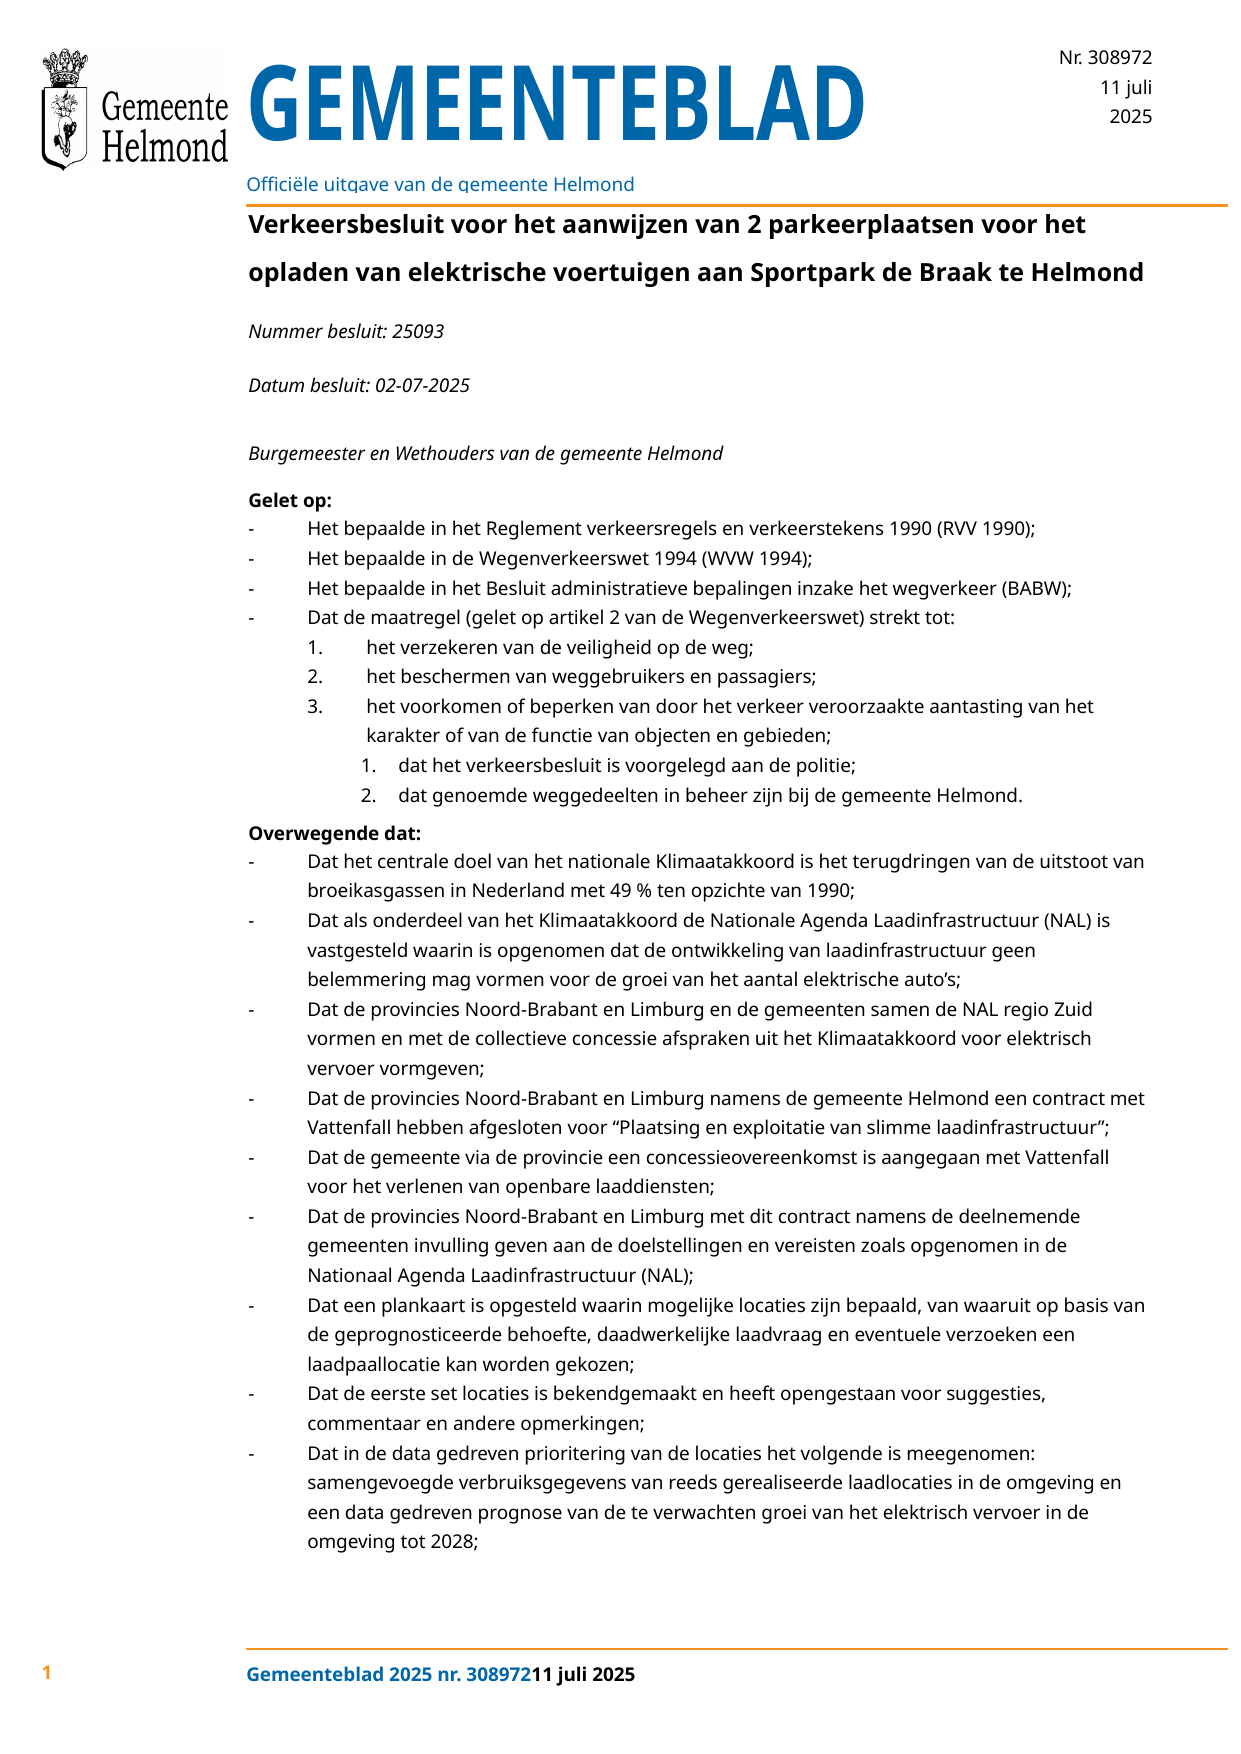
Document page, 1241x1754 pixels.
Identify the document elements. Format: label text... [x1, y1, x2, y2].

list Dat als onderdeel van het Klimaatakkoord de Nationale Agenda Laadinfrastructuur (NAL) is vastgesteld waarin is opgenomen dat de ontwikkeling van laadinfrastructuur geen belemmering mag vormen voor de groei van het aantal elektrische auto’s; [248, 907, 1152, 992]
list het beschermen van weggebruikers en passagiers; [307, 663, 1152, 689]
list Dat de maatregel (gelet op artikel 2 van de Wegenverkeerswet) strekt tot: [248, 604, 1152, 630]
text Burgemeester en Wethouders van de gemeente Helmond [248, 440, 1152, 465]
list Dat de eerste set locaties is bekendgemaakt en heeft opengestaan voor suggesties, commentaar en andere opmerkingen; [248, 1381, 1152, 1436]
list Dat het centrale doel van het nationale Klimaatakkoord is het terugdringen van de uitstoot van broeikasgassen in Nederland met 49 % ten opzichte van 1990; [248, 848, 1152, 903]
list Het bepaalde in de Wegenverkeerswet 1994 (WVW 1994); [248, 545, 1152, 571]
text Gelet op: [248, 487, 1152, 513]
list Dat de gemeente via de provincie een concessieovereenkomst is aangegaan met Vattenfall voor het verlenen van openbare laaddiensten; [248, 1144, 1152, 1199]
list Dat de provincies Noord-Brabant en Limburg met dit contract namens de deelnemende gemeenten invulling geven aan de doelstellingen en vereisten zoals opgenomen in de Nationaal Agenda Laadinfrastructuur (NAL); [248, 1203, 1152, 1288]
list het voorkomen of beperken van door het verkeer veroorzaakte aantasting van het karakter of van de functie van objecten en gebieden; [307, 693, 1152, 748]
text Overwegende dat: [248, 820, 1152, 846]
list Het bepaalde in het Besluit administratieve bepalingen inzake het wegverkeer (BABW); [248, 575, 1152, 601]
text Verkeersbesluit voor het aanwijzen van 2 parkeerplaatsen voor het opladen van elektrische voertuigen aan Sportpark de Braak te Helmond [248, 207, 1152, 288]
list Dat de provincies Noord-Brabant en Limburg en de gemeenten samen de NAL regio Zuid vormen en met de collectieve concessie afspraken uit het Klimaatakkoord voor elektrisch vervoer vormgeven; [248, 996, 1152, 1081]
text Datum besluit: 02-07-2025 [248, 372, 1152, 398]
list dat genoemde weggedeelten in beheer zijn bij de gemeente Helmond. [361, 782, 1152, 808]
list Het bepaalde in het Reglement verkeersregels en verkeerstekens 1990 (RVV 1990); [248, 516, 1152, 541]
list Dat een plankaart is opgesteld waarin mogelijke locaties zijn bepaald, van waaruit op basis van de geprognosticeerde behoefte, daadwerkelijke laadvraag en eventuele verzoeken een laadpaallocatie kan worden gekozen; [248, 1292, 1152, 1377]
list dat het verkeersbesluit is voorgelegd aan de politie; [361, 752, 1152, 778]
text Nummer besluit: 25093 [248, 318, 1152, 344]
picture [41, 47, 231, 172]
list het verzekeren van de veiligheid op de weg; [307, 634, 1152, 660]
list Dat in de data gedreven prioritering van de locaties het volgende is meegenomen: samengevoegde verbruiksgegevens van reeds gerealiseerde laadlocaties in de omgeving en een data gedreven prognose van de te verwachten groei van het elektrisch vervoer in de omgeving tot 2028; [248, 1440, 1152, 1554]
list Dat de provincies Noord-Brabant en Limburg namens de gemeente Helmond een contract met Vattenfall hebben afgesloten voor “Plaatsing en exploitatie van slimme laadinfrastructuur”; [248, 1085, 1152, 1140]
